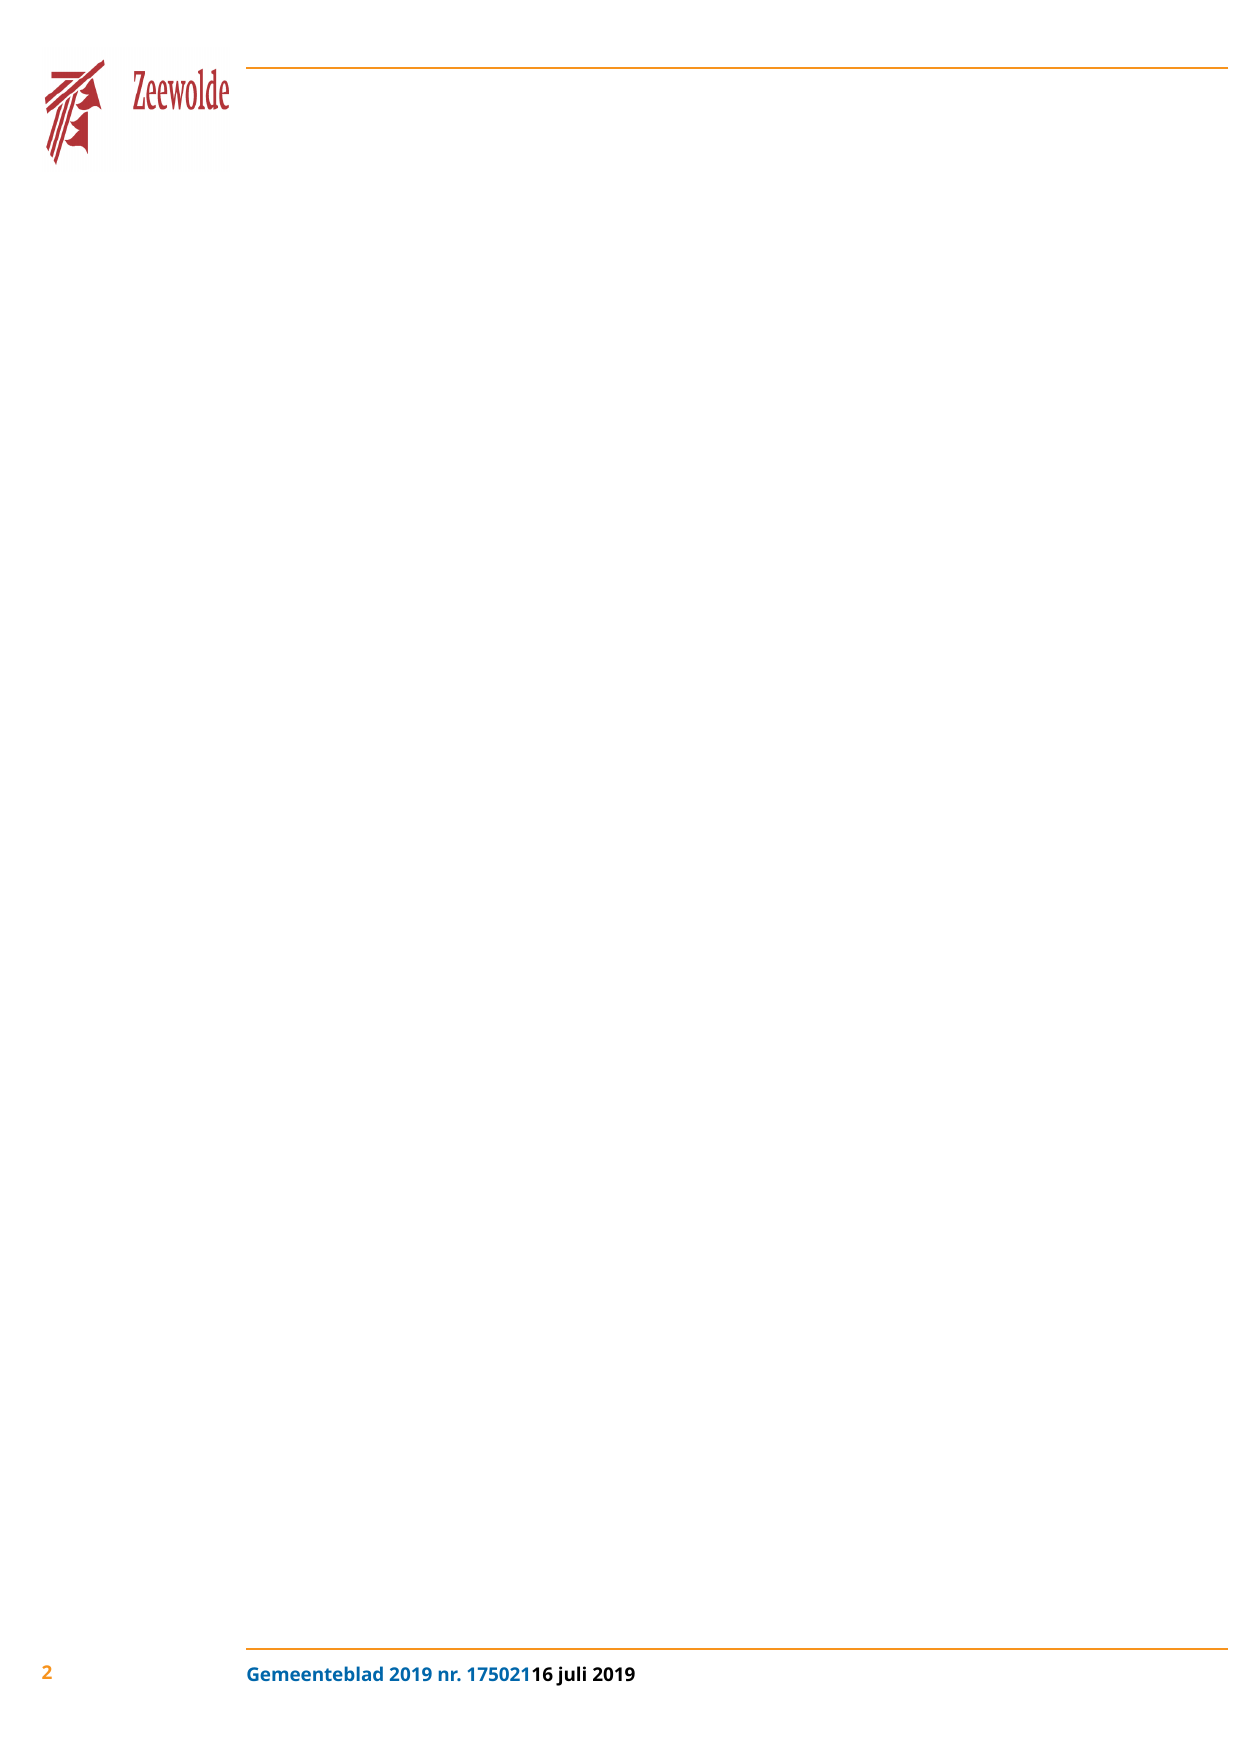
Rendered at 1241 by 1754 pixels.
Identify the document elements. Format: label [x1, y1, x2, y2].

picture [41, 47, 231, 172]
